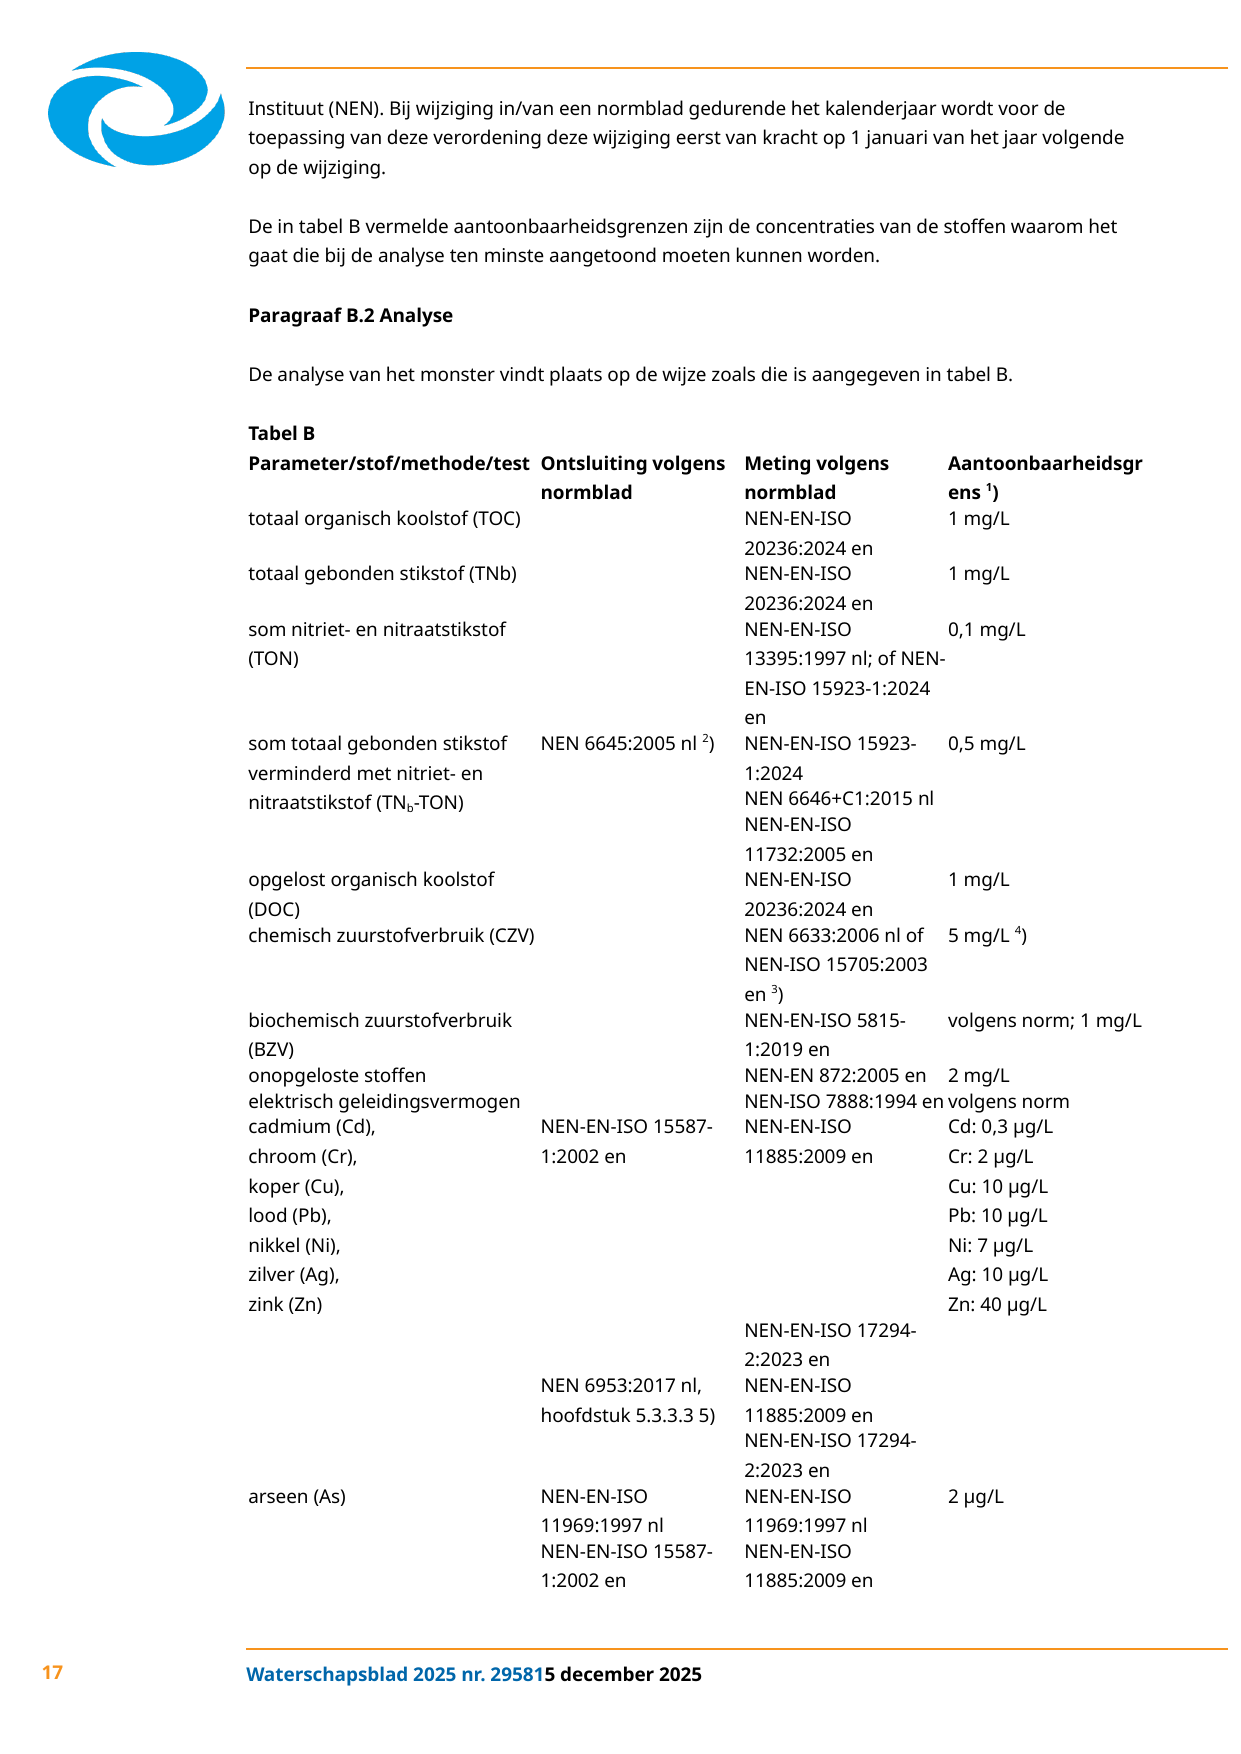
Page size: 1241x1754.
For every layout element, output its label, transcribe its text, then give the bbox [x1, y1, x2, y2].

table_cell elektrisch geleidingsvermogen [248, 1088, 540, 1114]
table_cell 2 mg/L [948, 1062, 1152, 1088]
table_cell NEN 6646+C1:2015 nl [744, 786, 948, 811]
table_cell opgelost organisch koolstof (DOC) [248, 867, 540, 922]
table_header Meting volgens normblad [744, 450, 948, 505]
table_cell totaal gebonden stikstof (TNb) [248, 561, 540, 616]
table_cell [948, 811, 1152, 867]
table_cell [540, 867, 744, 922]
table_cell [948, 1372, 1152, 1427]
table_cell volgens norm [948, 1088, 1152, 1114]
table_cell [540, 1007, 744, 1062]
table_cell [540, 505, 744, 561]
table_cell NEN-EN-ISO 11969:1997 nl [540, 1483, 744, 1538]
table_header Aantoonbaarheidsgrens 1) [948, 450, 1152, 505]
text Tabel B [248, 420, 1152, 446]
table_header Parameter/stof/methode/test [248, 450, 540, 505]
table_cell chemisch zuurstofverbruik (CZV) [248, 922, 540, 1007]
table_cell NEN-EN 872:2005 en [744, 1062, 948, 1088]
table_cell cadmium (Cd), chroom (Cr), koper (Cu), lood (Pb), nikkel (Ni), zilver (Ag), zink (Zn) [248, 1114, 540, 1483]
table_cell NEN 6645:2005 nl 2) [540, 730, 744, 867]
table_cell NEN-EN-ISO 11969:1997 nl [744, 1483, 948, 1538]
table_cell som nitriet- en nitraatstikstof (TON) [248, 616, 540, 730]
text De in tabel B vermelde aantoonbaarheidsgrenzen zijn de concentraties van de stoffen waarom het gaat die bij de analyse ten minste aangetoond moeten kunnen worden. [248, 213, 1152, 268]
table_cell NEN-EN-ISO 15587-1:2002 en [540, 1114, 744, 1372]
table_header Ontsluiting volgens normblad [540, 450, 744, 505]
table_cell onopgeloste stoffen [248, 1062, 540, 1088]
table_cell 1 mg/L [948, 867, 1152, 922]
table_cell [948, 786, 1152, 811]
table_cell volgens norm; 1 mg/L [948, 1007, 1152, 1062]
table_cell NEN-EN-ISO 15587-1:2002 en [540, 1538, 744, 1593]
table_cell 0,1 mg/L [948, 616, 1152, 730]
table_cell NEN-ISO 7888:1994 en [744, 1088, 948, 1114]
table_cell [948, 1538, 1152, 1593]
table_cell totaal organisch koolstof (TOC) [248, 505, 540, 561]
table_cell [540, 616, 744, 730]
table_cell [540, 1428, 744, 1483]
table_cell NEN-EN-ISO 11885:2009 en [744, 1372, 948, 1427]
text Paragraaf B.2 Analyse [248, 302, 1152, 328]
table_cell 1 mg/L [948, 561, 1152, 616]
picture [41, 47, 231, 172]
table_cell NEN 6633:2006 nl of NEN-ISO 15705:2003 en 3) [744, 922, 948, 1007]
table_cell NEN-EN-ISO 20236:2024 en [744, 561, 948, 616]
table_cell NEN-EN-ISO 20236:2024 en [744, 505, 948, 561]
table_cell NEN-EN-ISO 11885:2009 en [744, 1538, 948, 1593]
table_cell [540, 922, 744, 1007]
table_cell NEN-EN-ISO 20236:2024 en [744, 867, 948, 922]
table_cell 1 mg/L [948, 505, 1152, 561]
table_cell NEN-EN-ISO 13395:1997 nl; of NEN-EN-ISO 15923-1:2024 en [744, 616, 948, 730]
table_cell [540, 1088, 744, 1114]
table_cell [948, 1428, 1152, 1483]
table_cell biochemisch zuurstofverbruik (BZV) [248, 1007, 540, 1062]
table_cell NEN-EN-ISO 5815-1:2019 en [744, 1007, 948, 1062]
table_cell NEN-EN-ISO 11885:2009 en [744, 1114, 948, 1317]
table_cell NEN 6953:2017 nl, hoofdstuk 5.3.3.3 5) [540, 1372, 744, 1427]
table_cell [948, 1317, 1152, 1372]
table_cell [540, 561, 744, 616]
table_cell 5 mg/L 4) [948, 922, 1152, 1007]
table_cell arseen (As) [248, 1483, 540, 1593]
text De analyse van het monster vindt plaats op de wijze zoals die is aangegeven in tabel B. [248, 361, 1152, 387]
table_cell som totaal gebonden stikstof verminderd met nitriet- en nitraatstikstof (TNb-TON) [248, 730, 540, 867]
table_cell NEN-EN-ISO 11732:2005 en [744, 811, 948, 867]
table_cell Cd: 0,3 µg/L Cr: 2 µg/L Cu: 10 µg/L Pb: 10 µg/L Ni: 7 µg/L Ag: 10 µg/L Zn: 40 µg/L [948, 1114, 1152, 1317]
table_cell NEN-EN-ISO 17294-2:2023 en [744, 1317, 948, 1372]
text Instituut (NEN). Bij wijziging in/van een normblad gedurende het kalenderjaar wordt voor de toepassing van deze verordening deze wijziging eerst van kracht op 1 januari van het jaar volgende op de wijziging. [248, 95, 1152, 180]
table_cell NEN-EN-ISO 15923-1:2024 [744, 730, 948, 786]
table_cell 2 µg/L [948, 1483, 1152, 1538]
table_cell NEN-EN-ISO 17294-2:2023 en [744, 1428, 948, 1483]
table_cell [540, 1062, 744, 1088]
table_cell 0,5 mg/L [948, 730, 1152, 786]
